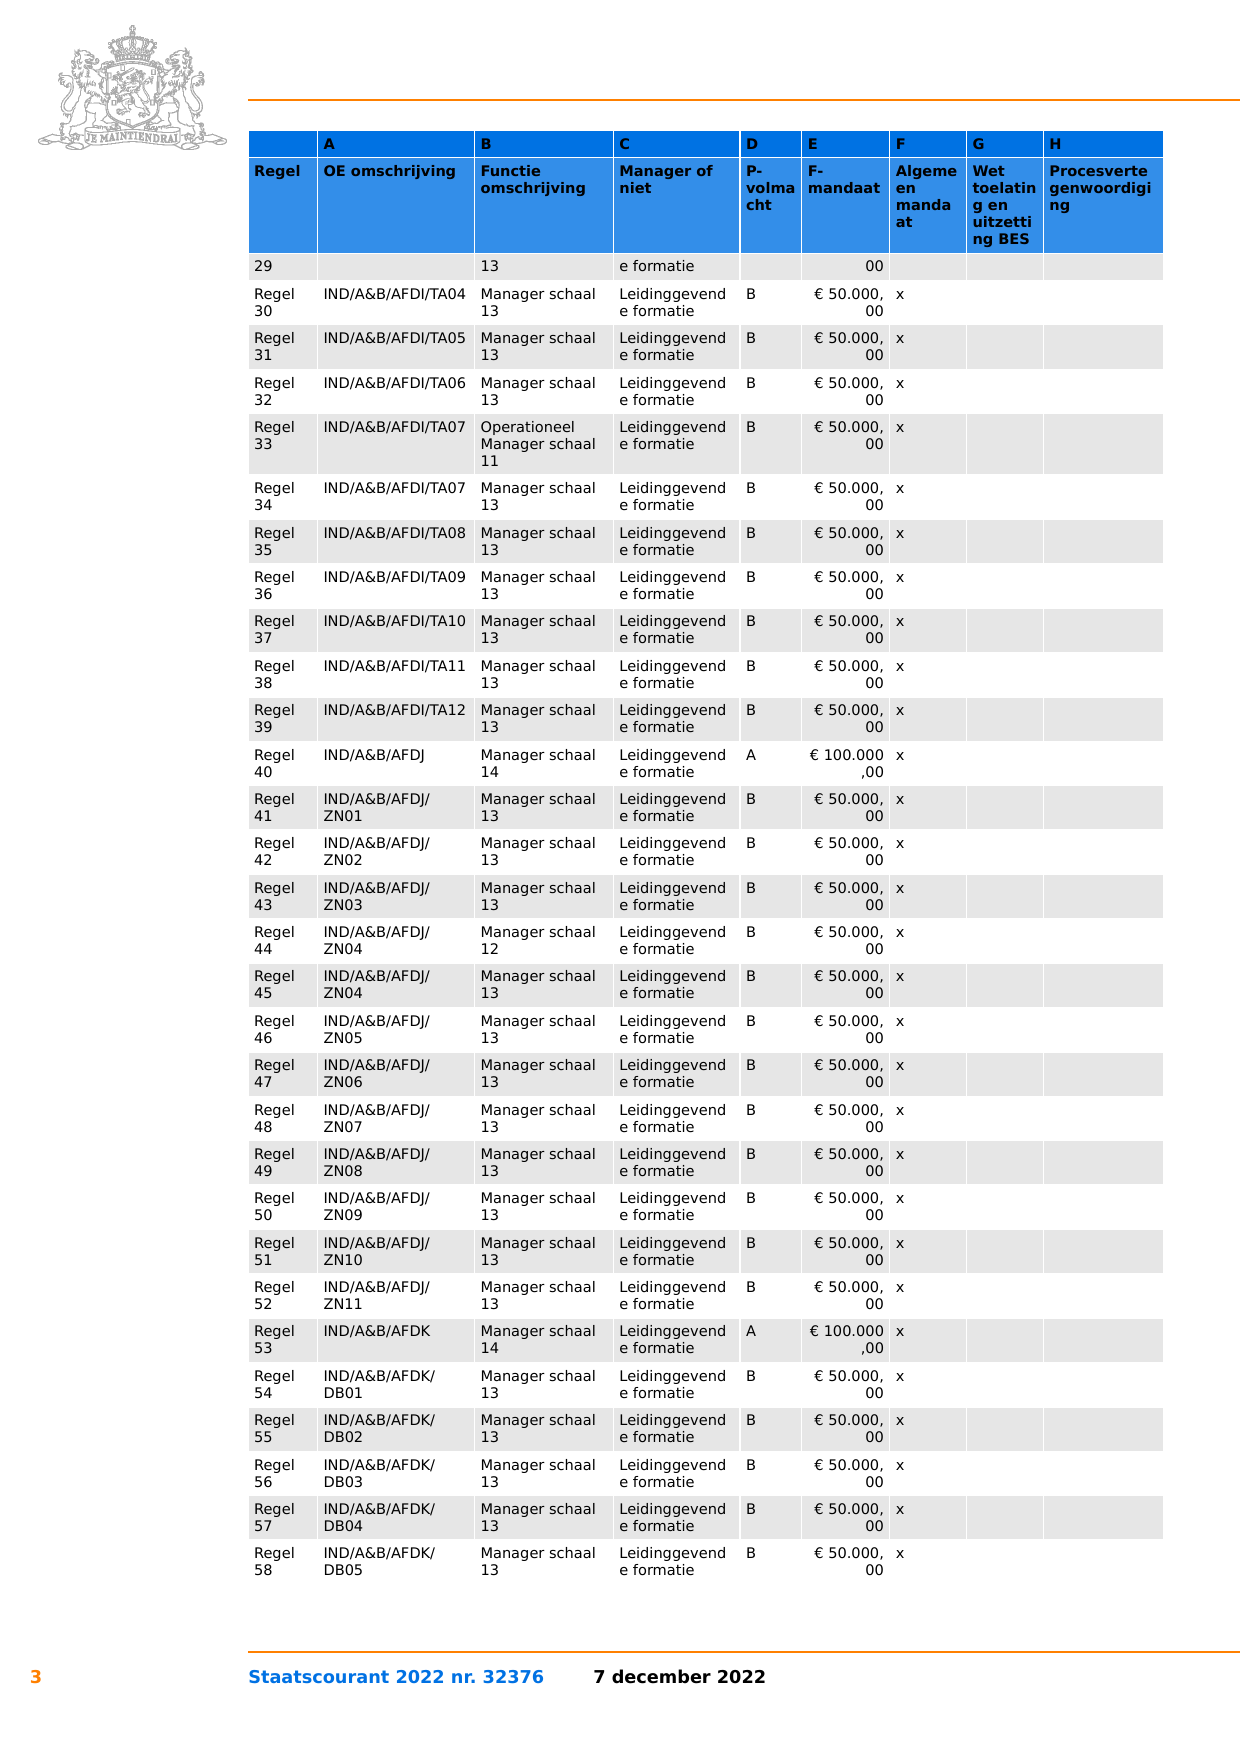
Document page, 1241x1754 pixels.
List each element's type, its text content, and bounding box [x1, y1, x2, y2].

table_cell IND/A&B/AFDI/TA07 [318, 414, 474, 474]
table_header G [967, 131, 1043, 157]
table_cell x [890, 564, 966, 608]
table_cell [1044, 476, 1163, 519]
table_cell [967, 698, 1043, 741]
table_cell x [890, 1408, 966, 1451]
table_cell B [741, 831, 801, 874]
table_cell Functie omschrijving [475, 158, 613, 253]
table_cell [1044, 1274, 1163, 1318]
table_cell € 50.000,00 [802, 414, 889, 474]
table_cell x [890, 653, 966, 696]
table_cell € 50.000,00 [802, 698, 889, 741]
table_cell Regel 49 [249, 1141, 317, 1184]
table_cell Manager schaal 13 [475, 653, 613, 696]
table_cell € 50.000,00 [802, 1363, 889, 1406]
table_cell x [890, 1452, 966, 1495]
table_cell € 100.000,00 [802, 1319, 889, 1362]
table_cell IND/A&B/AFDJ/ZN04 [318, 919, 474, 963]
table_header D [741, 131, 801, 157]
table_cell Regel 41 [249, 786, 317, 829]
table_cell B [741, 1496, 801, 1539]
table_cell Regel 39 [249, 698, 317, 741]
table_cell [967, 609, 1043, 652]
table_cell Leidinggevende formatie [614, 1008, 739, 1051]
table_cell € 50.000,00 [802, 1008, 889, 1051]
table_cell x [890, 370, 966, 413]
table_cell Procesvertegenwoordiging [1044, 158, 1163, 253]
table_cell x [890, 1496, 966, 1539]
table_cell [1044, 1319, 1163, 1362]
table_cell IND/A&B/AFDJ/ZN05 [318, 1008, 474, 1051]
table_cell Leidinggevende formatie [614, 1363, 739, 1406]
table_cell B [741, 1363, 801, 1406]
table_cell Operationeel Manager schaal 11 [475, 414, 613, 474]
table_cell Leidinggevende formatie [614, 1408, 739, 1451]
table_cell [1044, 564, 1163, 608]
table_cell [1044, 609, 1163, 652]
table_cell B [741, 564, 801, 608]
table_cell Regel 46 [249, 1008, 317, 1051]
table_cell € 50.000,00 [802, 1452, 889, 1495]
table_cell Regel 51 [249, 1230, 317, 1273]
table_cell Leidinggevende formatie [614, 370, 739, 413]
table_cell € 50.000,00 [802, 1053, 889, 1096]
table_cell x [890, 520, 966, 563]
table_cell [1044, 281, 1163, 324]
table_cell [967, 1186, 1043, 1229]
table_cell IND/A&B/AFDI/TA10 [318, 609, 474, 652]
table_cell Leidinggevende formatie [614, 281, 739, 324]
table_cell [1044, 370, 1163, 413]
table_cell B [741, 609, 801, 652]
table_cell IND/A&B/AFDJ/ZN08 [318, 1141, 474, 1184]
table_header E [802, 131, 889, 157]
table_cell [1044, 698, 1163, 741]
table_cell € 50.000,00 [802, 1541, 889, 1584]
table_cell Manager schaal 13 [475, 370, 613, 413]
table_cell IND/A&B/AFDI/TA09 [318, 564, 474, 608]
table_cell x [890, 476, 966, 519]
table_cell € 50.000,00 [802, 964, 889, 1007]
table_cell Regel 36 [249, 564, 317, 608]
table_cell [967, 564, 1043, 608]
table_cell [1044, 1230, 1163, 1273]
table_cell Regel 54 [249, 1363, 317, 1406]
table_cell Leidinggevende formatie [614, 1097, 739, 1140]
table_cell [1044, 1186, 1163, 1229]
table_header [249, 131, 317, 157]
table_cell Regel 55 [249, 1408, 317, 1451]
table_cell Manager schaal 13 [475, 476, 613, 519]
table_cell Regel 58 [249, 1541, 317, 1584]
table_cell Manager schaal 13 [475, 325, 613, 369]
table_cell IND/A&B/AFDJ/ZN09 [318, 1186, 474, 1229]
table_cell Manager schaal 13 [475, 1274, 613, 1318]
table_cell Regel 45 [249, 964, 317, 1007]
table_cell Leidinggevende formatie [614, 1541, 739, 1584]
table_cell Manager of niet [614, 158, 739, 253]
table_cell [1044, 875, 1163, 918]
table_cell IND/A&B/AFDI/TA05 [318, 325, 474, 369]
table_cell IND/A&B/AFDJ/ZN04 [318, 964, 474, 1007]
table_cell € 50.000,00 [802, 281, 889, 324]
table_cell [967, 476, 1043, 519]
table_cell x [890, 919, 966, 963]
table_cell [967, 1319, 1043, 1362]
table_cell B [741, 476, 801, 519]
table_cell € 50.000,00 [802, 325, 889, 369]
table_cell € 50.000,00 [802, 370, 889, 413]
table_cell B [741, 964, 801, 1007]
table_cell Leidinggevende formatie [614, 742, 739, 785]
table_cell € 50.000,00 [802, 476, 889, 519]
table_cell Manager schaal 13 [475, 564, 613, 608]
picture [38, 25, 227, 150]
table_cell Manager schaal 13 [475, 1008, 613, 1051]
table_cell Manager schaal 13 [475, 964, 613, 1007]
table_cell € 50.000,00 [802, 831, 889, 874]
table_cell Manager schaal 13 [475, 281, 613, 324]
table_cell Leidinggevende formatie [614, 831, 739, 874]
table_header F [890, 131, 966, 157]
table_cell B [741, 1408, 801, 1451]
table_cell Manager schaal 14 [475, 742, 613, 785]
table_cell B [741, 653, 801, 696]
table_cell Regel 48 [249, 1097, 317, 1140]
table_cell [1044, 1363, 1163, 1406]
table_cell Manager schaal 13 [475, 1230, 613, 1273]
table_cell 29 [249, 254, 317, 280]
table_cell € 50.000,00 [802, 1274, 889, 1318]
table_cell Leidinggevende formatie [614, 1496, 739, 1539]
table_cell Leidinggevende formatie [614, 1230, 739, 1273]
table_cell € 50.000,00 [802, 1496, 889, 1539]
table_cell Manager schaal 13 [475, 1496, 613, 1539]
table_cell Regel 53 [249, 1319, 317, 1362]
table_cell x [890, 281, 966, 324]
table_cell [1044, 1408, 1163, 1451]
table_cell IND/A&B/AFDI/TA07 [318, 476, 474, 519]
table_cell Regel 44 [249, 919, 317, 963]
table_cell Regel 56 [249, 1452, 317, 1495]
table_cell Leidinggevende formatie [614, 414, 739, 474]
table_cell B [741, 1541, 801, 1584]
table_cell x [890, 742, 966, 785]
table_cell B [741, 1008, 801, 1051]
table_cell Leidinggevende formatie [614, 875, 739, 918]
table_cell € 50.000,00 [802, 786, 889, 829]
table_cell B [741, 1274, 801, 1318]
table_cell € 50.000,00 [802, 1408, 889, 1451]
table_cell [1044, 1141, 1163, 1184]
table_cell [967, 1541, 1043, 1584]
table_cell € 50.000,00 [802, 1186, 889, 1229]
table_cell x [890, 1274, 966, 1318]
table_cell Regel 33 [249, 414, 317, 474]
table_cell x [890, 1053, 966, 1096]
table_cell € 50.000,00 [802, 520, 889, 563]
table_cell IND/A&B/AFDJ/ZN02 [318, 831, 474, 874]
table_cell € 50.000,00 [802, 919, 889, 963]
table_cell [1044, 742, 1163, 785]
table_cell € 100.000,00 [802, 742, 889, 785]
table_cell [1044, 1008, 1163, 1051]
table_cell B [741, 875, 801, 918]
table_cell [967, 414, 1043, 474]
table_cell Leidinggevende formatie [614, 1452, 739, 1495]
table_cell x [890, 325, 966, 369]
table_cell Manager schaal 13 [475, 1053, 613, 1096]
table_cell IND/A&B/AFDJ/ZN01 [318, 786, 474, 829]
table_cell P-volmacht [741, 158, 801, 253]
table_cell [1044, 786, 1163, 829]
table_cell x [890, 1141, 966, 1184]
table_cell Regel 40 [249, 742, 317, 785]
table_cell Regel 47 [249, 1053, 317, 1096]
table_cell x [890, 1186, 966, 1229]
table_cell x [890, 1230, 966, 1273]
table_cell x [890, 1319, 966, 1362]
table_cell B [741, 698, 801, 741]
table_cell € 50.000,00 [802, 1230, 889, 1273]
table_cell Leidinggevende formatie [614, 964, 739, 1007]
table_cell [967, 1230, 1043, 1273]
table_cell [967, 1363, 1043, 1406]
table_cell [967, 1274, 1043, 1318]
table_cell IND/A&B/AFDJ/ZN06 [318, 1053, 474, 1096]
table_cell B [741, 370, 801, 413]
table_cell Regel 42 [249, 831, 317, 874]
table_cell [1044, 325, 1163, 369]
table_cell IND/A&B/AFDI/TA06 [318, 370, 474, 413]
table_cell Manager schaal 13 [475, 1452, 613, 1495]
table_cell x [890, 786, 966, 829]
table_cell € 50.000,00 [802, 609, 889, 652]
table_cell Leidinggevende formatie [614, 476, 739, 519]
table_cell Manager schaal 13 [475, 1141, 613, 1184]
table_cell A [741, 742, 801, 785]
table_cell x [890, 414, 966, 474]
table_cell € 50.000,00 [802, 1097, 889, 1140]
table_cell Regel 52 [249, 1274, 317, 1318]
table_cell F-mandaat [802, 158, 889, 253]
table_cell B [741, 1186, 801, 1229]
table_cell [967, 1408, 1043, 1451]
table_cell Algemeen mandaat [890, 158, 966, 253]
table_header C [614, 131, 739, 157]
table_cell Leidinggevende formatie [614, 1274, 739, 1318]
table_cell Leidinggevende formatie [614, 1141, 739, 1184]
table_cell x [890, 831, 966, 874]
table_cell [967, 1008, 1043, 1051]
table_cell [967, 254, 1043, 280]
table_cell Leidinggevende formatie [614, 520, 739, 563]
table_cell Leidinggevende formatie [614, 786, 739, 829]
table_cell 00 [802, 254, 889, 280]
table_cell [967, 1496, 1043, 1539]
table_cell [967, 653, 1043, 696]
table_cell [967, 1053, 1043, 1096]
table_cell IND/A&B/AFDK/DB04 [318, 1496, 474, 1539]
table_cell Manager schaal 13 [475, 1408, 613, 1451]
table_cell Manager schaal 13 [475, 609, 613, 652]
table_cell B [741, 1452, 801, 1495]
table_cell Regel 57 [249, 1496, 317, 1539]
table_cell A [741, 1319, 801, 1362]
table_cell IND/A&B/AFDK/DB01 [318, 1363, 474, 1406]
table_cell [1044, 653, 1163, 696]
table_cell IND/A&B/AFDI/TA12 [318, 698, 474, 741]
table_cell [967, 1141, 1043, 1184]
table_cell Manager schaal 13 [475, 1097, 613, 1140]
table_cell € 50.000,00 [802, 1141, 889, 1184]
table_cell [1044, 1541, 1163, 1584]
table_cell IND/A&B/AFDI/TA04 [318, 281, 474, 324]
table_cell Wet toelating en uitzetting BES [967, 158, 1043, 253]
table_cell Regel [249, 158, 317, 253]
table_cell [967, 875, 1043, 918]
table_cell Leidinggevende formatie [614, 698, 739, 741]
table_cell Regel 34 [249, 476, 317, 519]
table_cell Manager schaal 14 [475, 1319, 613, 1362]
table_cell Manager schaal 13 [475, 520, 613, 563]
table_cell Regel 30 [249, 281, 317, 324]
table_cell x [890, 1097, 966, 1140]
table_cell IND/A&B/AFDK/DB02 [318, 1408, 474, 1451]
table_cell [967, 919, 1043, 963]
table_cell x [890, 609, 966, 652]
table_cell IND/A&B/AFDI/TA08 [318, 520, 474, 563]
table_cell Manager schaal 13 [475, 1186, 613, 1229]
table_cell B [741, 1230, 801, 1273]
table_cell [967, 786, 1043, 829]
table_cell x [890, 1008, 966, 1051]
table_cell IND/A&B/AFDJ [318, 742, 474, 785]
table_cell Leidinggevende formatie [614, 1053, 739, 1096]
table_cell Leidinggevende formatie [614, 609, 739, 652]
table_cell IND/A&B/AFDK/DB03 [318, 1452, 474, 1495]
table_cell Regel 38 [249, 653, 317, 696]
table_cell x [890, 1363, 966, 1406]
table_cell B [741, 919, 801, 963]
table_cell B [741, 325, 801, 369]
table_cell Manager schaal 13 [475, 875, 613, 918]
table_cell B [741, 1053, 801, 1096]
table_cell IND/A&B/AFDK/DB05 [318, 1541, 474, 1584]
table_cell [1044, 919, 1163, 963]
table_cell Manager schaal 13 [475, 1363, 613, 1406]
table_cell [1044, 414, 1163, 474]
table_cell [890, 254, 966, 280]
table_cell B [741, 1097, 801, 1140]
table_header A [318, 131, 474, 157]
table_cell [967, 281, 1043, 324]
table_cell IND/A&B/AFDK [318, 1319, 474, 1362]
table_cell [1044, 831, 1163, 874]
table_cell [1044, 1097, 1163, 1140]
table_cell B [741, 520, 801, 563]
table_cell Regel 50 [249, 1186, 317, 1229]
table_cell [1044, 964, 1163, 1007]
table_cell OE omschrijving [318, 158, 474, 253]
table_header H [1044, 131, 1163, 157]
table_cell [967, 325, 1043, 369]
table_cell B [741, 1141, 801, 1184]
table_cell Regel 37 [249, 609, 317, 652]
table_cell [967, 742, 1043, 785]
table_cell IND/A&B/AFDJ/ZN10 [318, 1230, 474, 1273]
table_cell IND/A&B/AFDI/TA11 [318, 653, 474, 696]
table_cell Regel 32 [249, 370, 317, 413]
table_cell Manager schaal 12 [475, 919, 613, 963]
table_cell Regel 35 [249, 520, 317, 563]
table_cell Leidinggevende formatie [614, 564, 739, 608]
table_cell Regel 43 [249, 875, 317, 918]
table_cell [318, 254, 474, 280]
table_cell Leidinggevende formatie [614, 325, 739, 369]
table_cell Leidinggevende formatie [614, 1186, 739, 1229]
table_cell B [741, 281, 801, 324]
table_cell IND/A&B/AFDJ/ZN07 [318, 1097, 474, 1140]
table_cell [967, 964, 1043, 1007]
table_cell Leidinggevende formatie [614, 919, 739, 963]
table_cell [1044, 254, 1163, 280]
table_cell [967, 1097, 1043, 1140]
table_cell [967, 520, 1043, 563]
table_cell [1044, 1452, 1163, 1495]
table_cell [741, 254, 801, 280]
table_cell x [890, 1541, 966, 1584]
table_cell Manager schaal 13 [475, 831, 613, 874]
table_cell [1044, 520, 1163, 563]
table_cell Manager schaal 13 [475, 698, 613, 741]
table_cell [1044, 1053, 1163, 1096]
table_cell Leidinggevende formatie [614, 1319, 739, 1362]
table_cell x [890, 698, 966, 741]
table_cell Regel 31 [249, 325, 317, 369]
table_cell [967, 370, 1043, 413]
table_cell € 50.000,00 [802, 653, 889, 696]
table_cell Manager schaal 13 [475, 786, 613, 829]
table_cell x [890, 964, 966, 1007]
table_cell € 50.000,00 [802, 875, 889, 918]
table_cell 13 [475, 254, 613, 280]
table_cell B [741, 786, 801, 829]
table_cell B [741, 414, 801, 474]
table_cell [967, 831, 1043, 874]
table_cell IND/A&B/AFDJ/ZN11 [318, 1274, 474, 1318]
table_cell € 50.000,00 [802, 564, 889, 608]
table_cell [967, 1452, 1043, 1495]
table_cell x [890, 875, 966, 918]
table_cell Manager schaal 13 [475, 1541, 613, 1584]
table_cell e formatie [614, 254, 739, 280]
table_cell Leidinggevende formatie [614, 653, 739, 696]
table_cell [1044, 1496, 1163, 1539]
table_cell IND/A&B/AFDJ/ZN03 [318, 875, 474, 918]
table_header B [475, 131, 613, 157]
